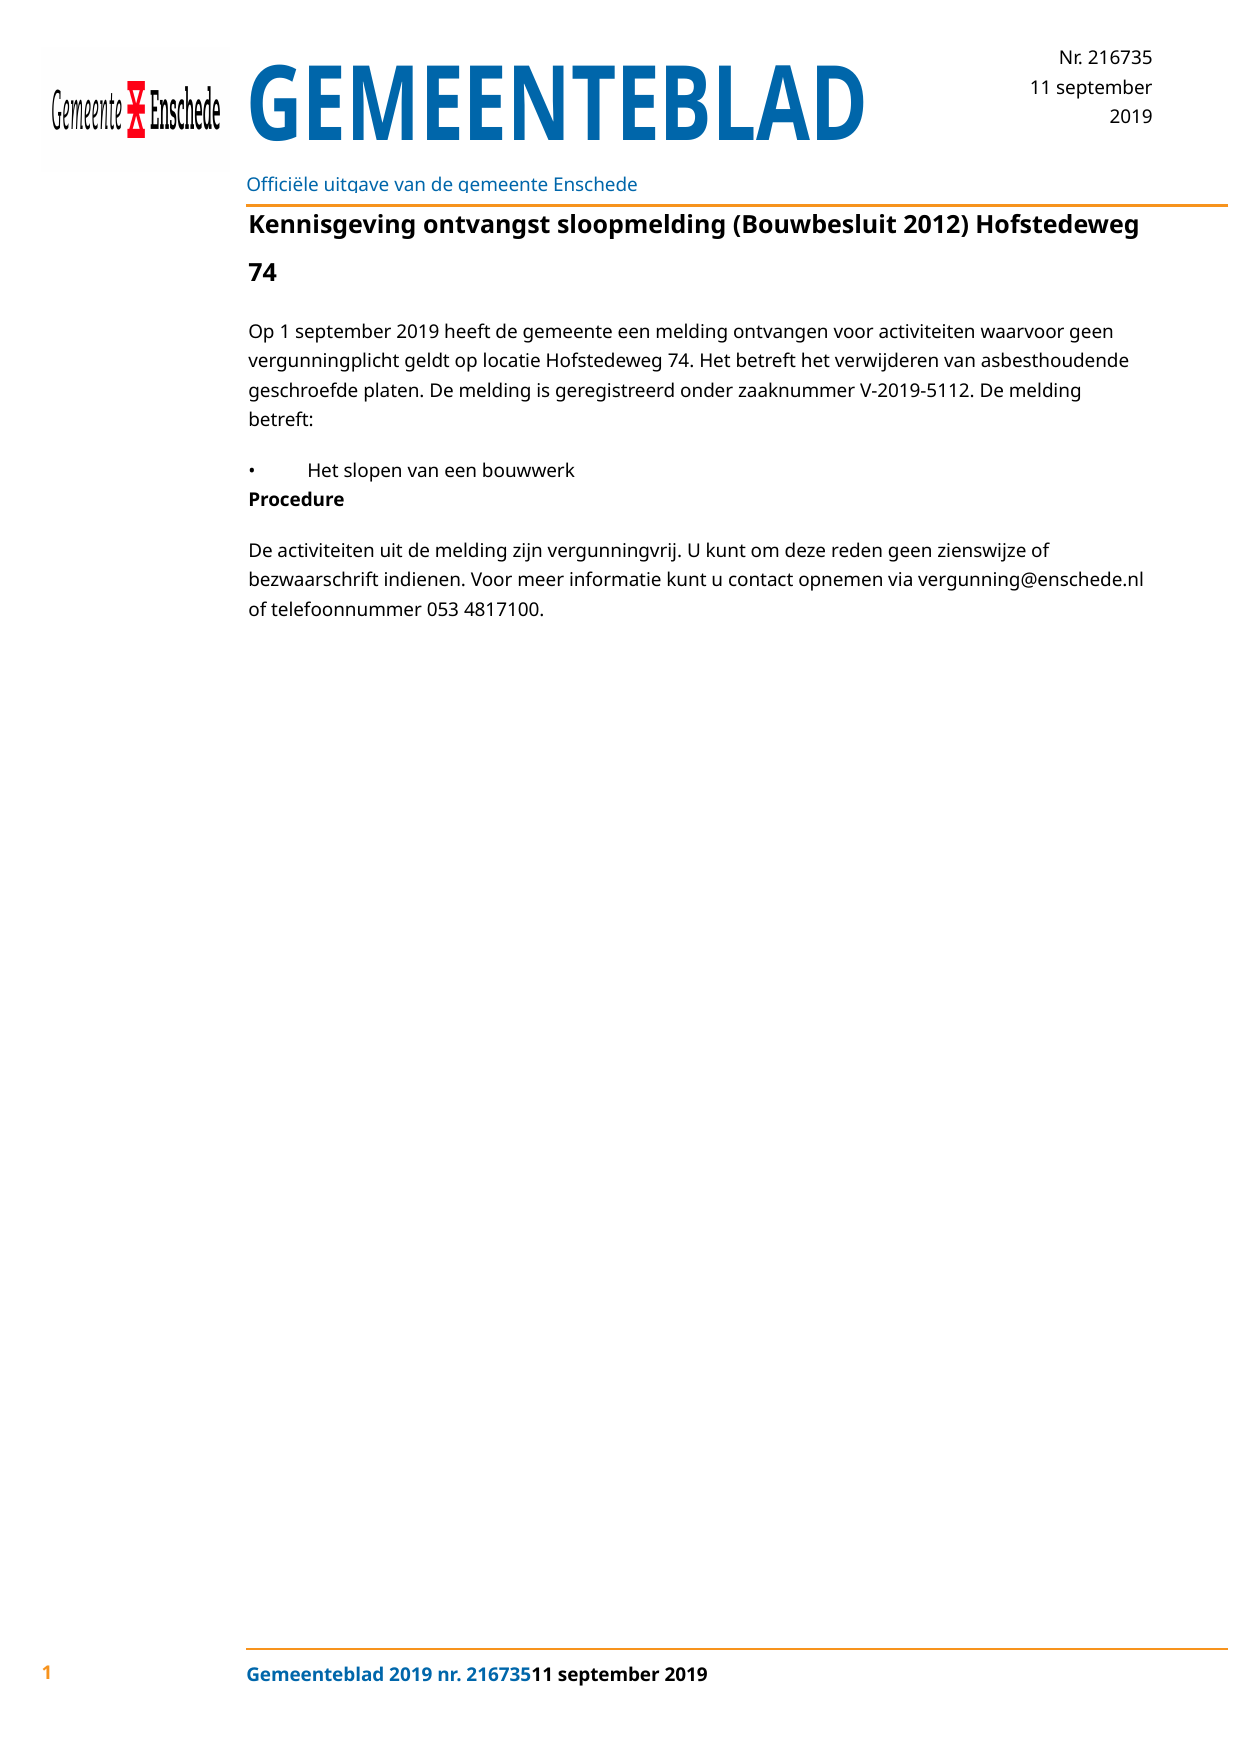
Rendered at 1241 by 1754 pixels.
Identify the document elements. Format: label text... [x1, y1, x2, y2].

text De activiteiten uit de melding zijn vergunningvrij. U kunt om deze reden geen zienswijze of bezwaarschrift indienen. Voor meer informatie kunt u contact opnemen via vergunning@enschede.nl of telefoonnummer 053 4817100. [248, 537, 1152, 622]
text Kennisgeving ontvangst sloopmelding (Bouwbesluit 2012) Hofstedeweg 74 [248, 207, 1152, 288]
picture [41, 47, 231, 172]
text Op 1 september 2019 heeft de gemeente een melding ontvangen voor activiteiten waarvoor geen vergunningplicht geldt op locatie Hofstedeweg 74. Het betreft het verwijderen van asbesthoudende geschroefde platen. De melding is geregistreerd onder zaaknummer V-2019-5112. De melding betreft: [248, 318, 1152, 432]
list Het slopen van een bouwwerk [248, 457, 1152, 483]
text Procedure [248, 487, 1152, 512]
